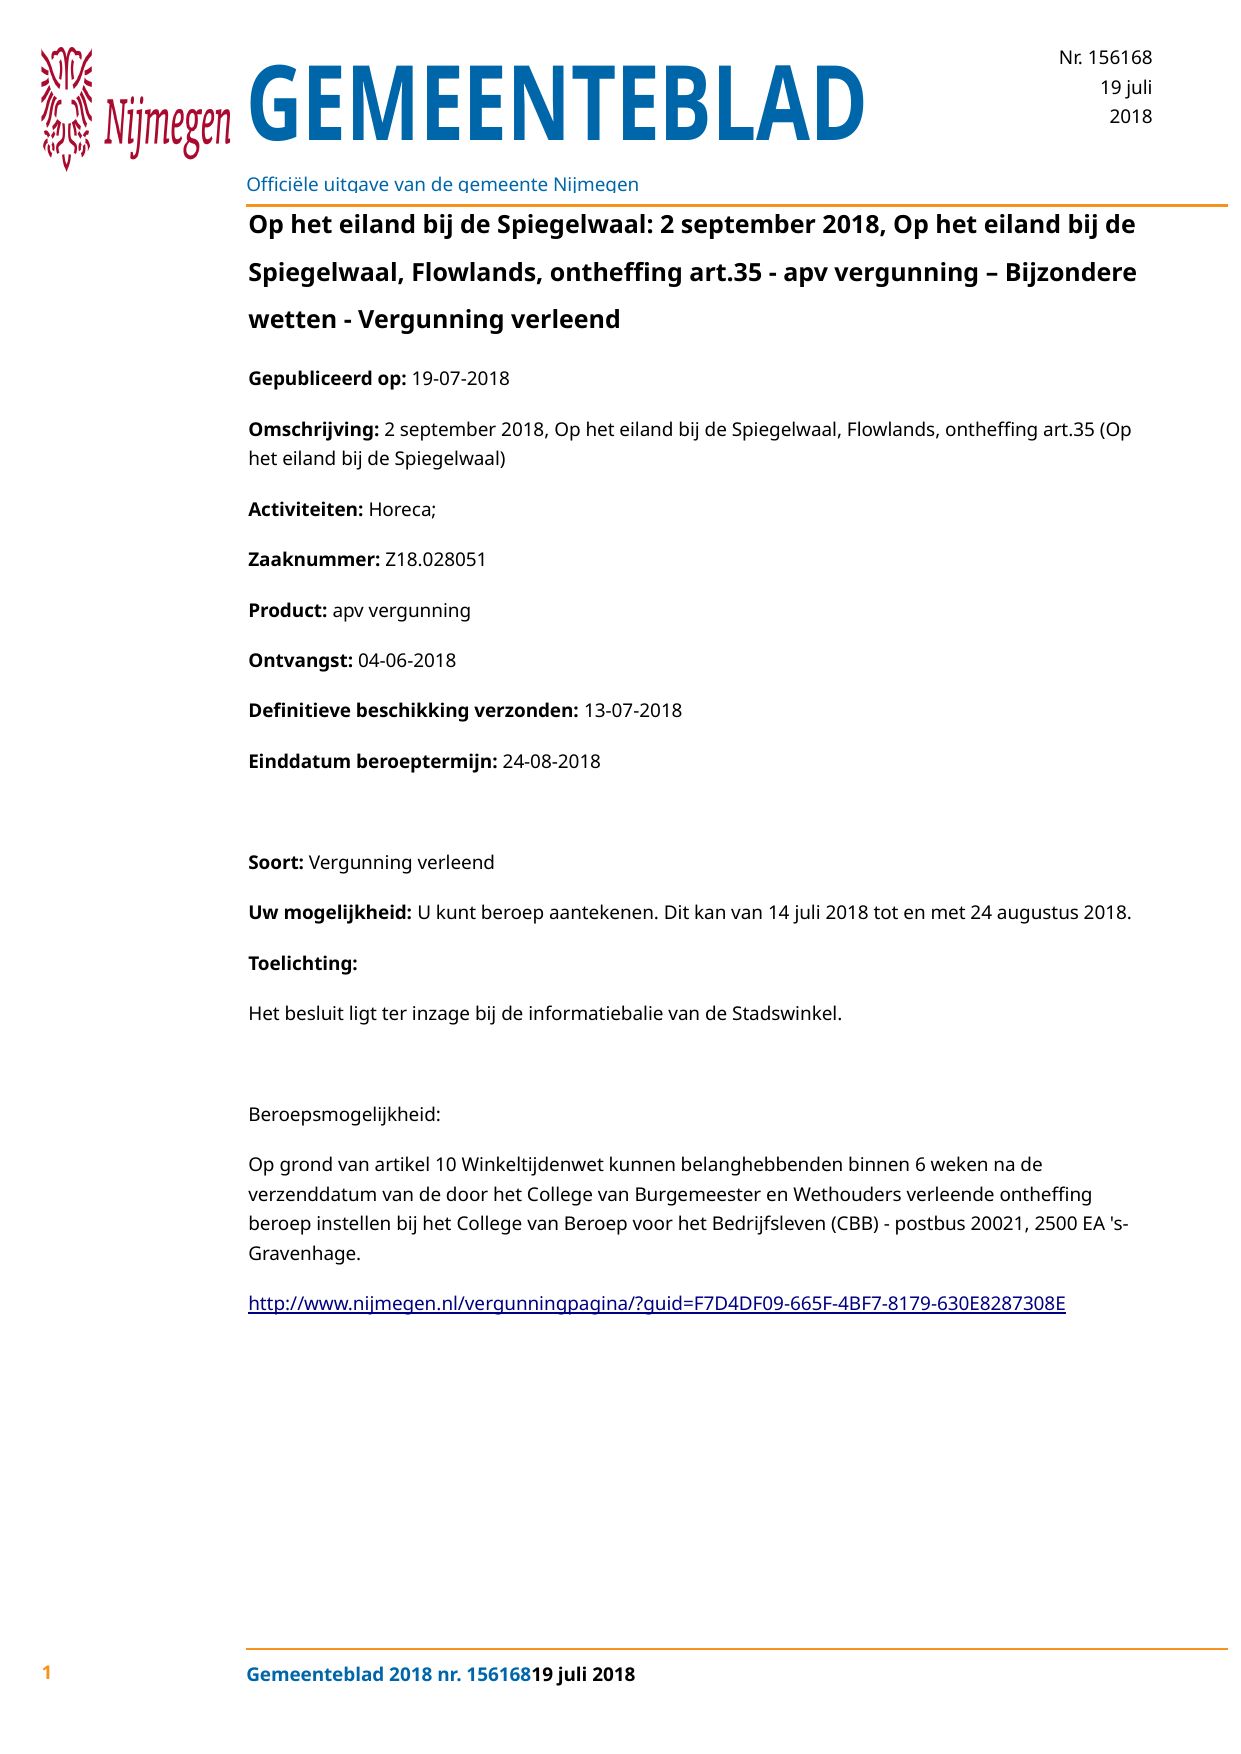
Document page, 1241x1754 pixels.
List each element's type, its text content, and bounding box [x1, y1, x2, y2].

text Gepubliceerd op: 19-07-2018 [248, 366, 1152, 391]
text Beroepsmogelijkheid: [248, 1101, 1152, 1127]
text Definitieve beschikking verzonden: 13-07-2018 [248, 698, 1152, 723]
text Zaaknummer: Z18.028051 [248, 546, 1152, 572]
text Einddatum beroeptermijn: 24-08-2018 [248, 748, 1152, 774]
text Omschrijving: 2 september 2018, Op het eiland bij de Spiegelwaal, Flowlands, ontheffing art.35 (Op het eiland bij de Spiegelwaal) [248, 416, 1152, 471]
text Product: apv vergunning [248, 597, 1152, 622]
text Soort: Vergunning verleend [248, 849, 1152, 874]
text Op het eiland bij de Spiegelwaal: 2 september 2018, Op het eiland bij de Spiegelwaal, Flowlands, ontheffing art.35 - apv vergunning – Bijzondere wetten - Vergunning verleend [248, 207, 1152, 336]
text Het besluit ligt ter inzage bij de informatiebalie van de Stadswinkel. [248, 1000, 1152, 1026]
text Op grond van artikel 10 Winkeltijdenwet kunnen belanghebbenden binnen 6 weken na de verzenddatum van de door het College van Burgemeester en Wethouders verleende ontheffing beroep instellen bij het College van Beroep voor het Bedrijfsleven (CBB) - postbus 20021, 2500 EA 's-Gravenhage. [248, 1151, 1152, 1266]
text Toelichting: [248, 950, 1152, 975]
text http://www.nijmegen.nl/vergunningpagina/?guid=F7D4DF09-665F-4BF7-8179-630E8287308E [248, 1291, 1152, 1316]
text Uw mogelijkheid: U kunt beroep aantekenen. Dit kan van 14 juli 2018 tot en met 24 augustus 2018. [248, 899, 1152, 925]
picture [41, 47, 231, 172]
text Activiteiten: Horeca; [248, 496, 1152, 522]
text Ontvangst: 04-06-2018 [248, 647, 1152, 673]
